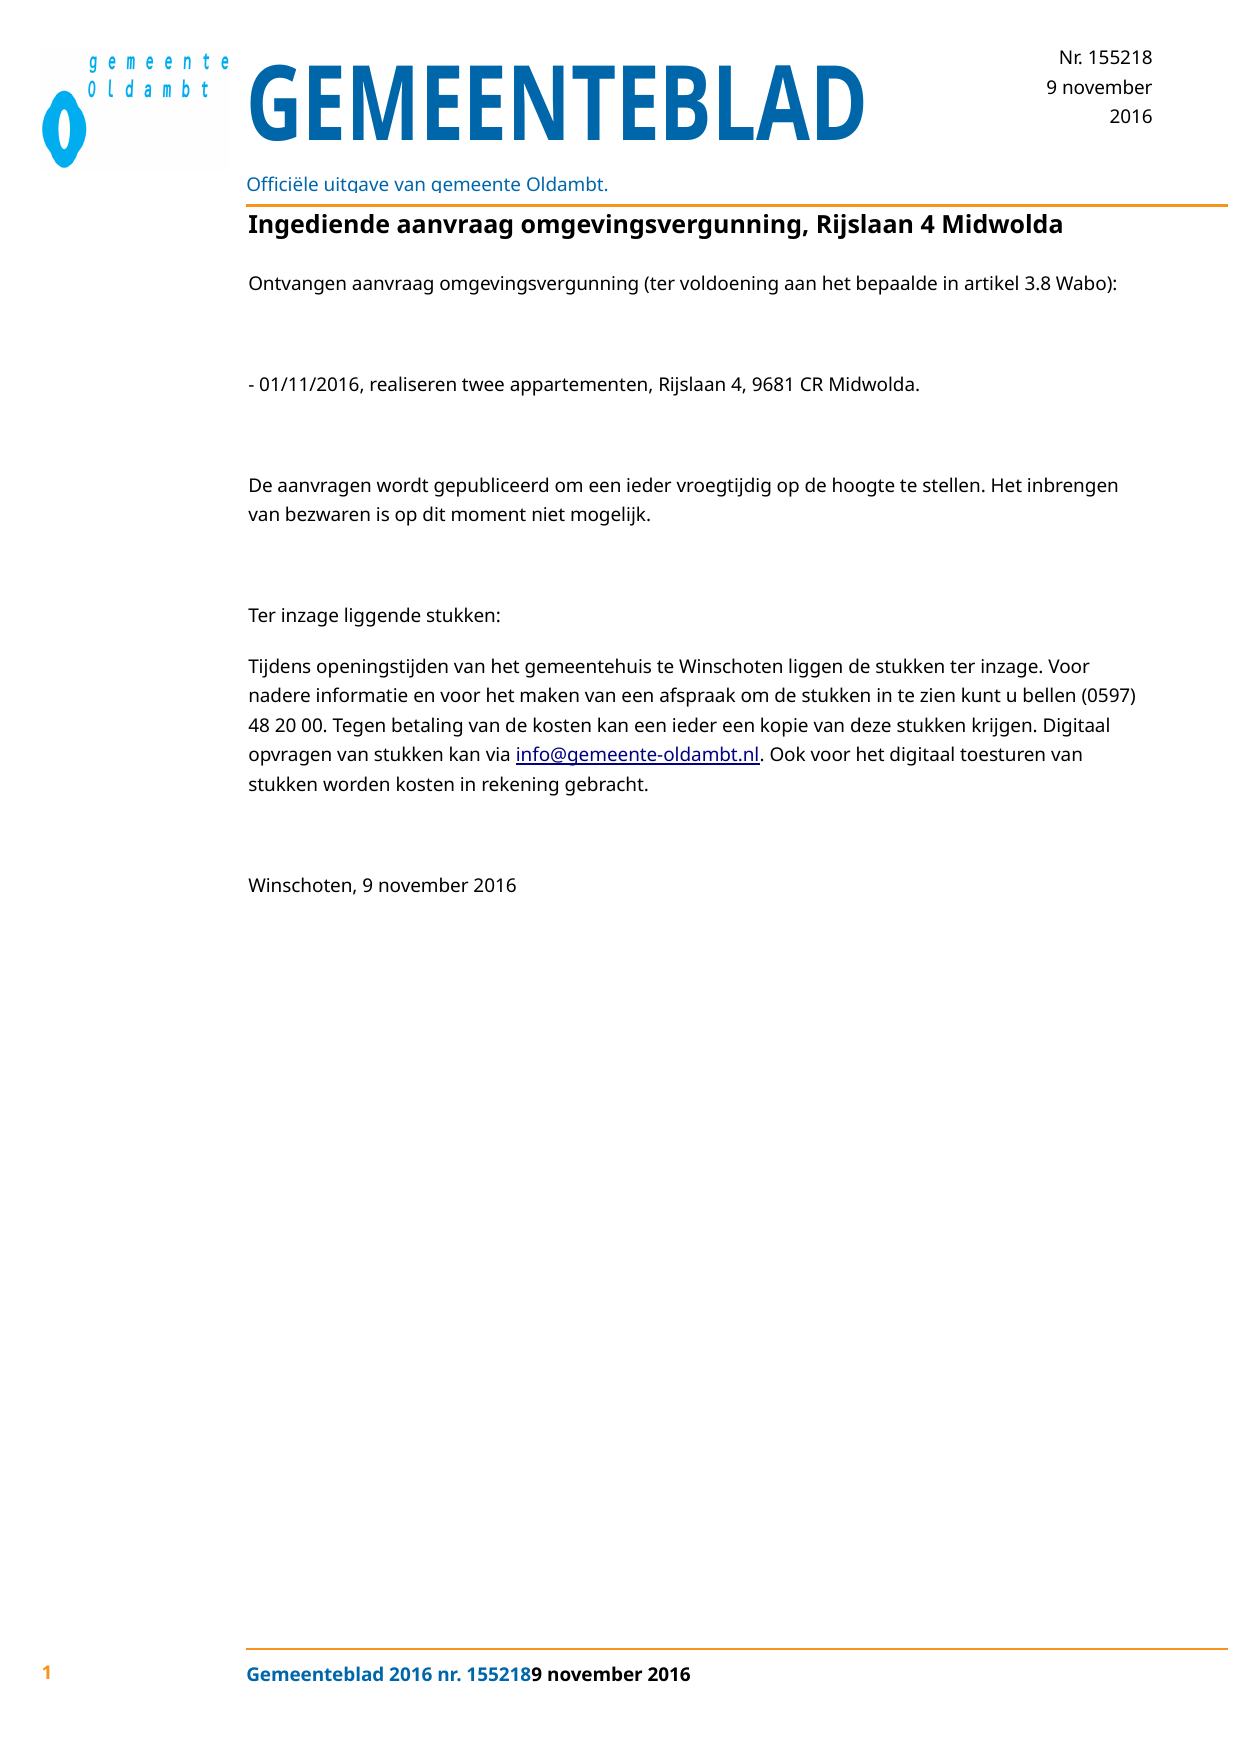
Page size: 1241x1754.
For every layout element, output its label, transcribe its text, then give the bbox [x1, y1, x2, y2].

text Winschoten, 9 november 2016 [248, 872, 1152, 898]
text Ter inzage liggende stukken: [248, 602, 1152, 628]
text Ingediende aanvraag omgevingsvergunning, Rijslaan 4 Midwolda [248, 207, 1152, 241]
text - 01/11/2016, realiseren twee appartementen, Rijslaan 4, 9681 CR Midwolda. [248, 371, 1152, 397]
text Tijdens openingstijden van het gemeentehuis te Winschoten liggen de stukken ter inzage. Voor nadere informatie en voor het maken van een afspraak om de stukken in te zien kunt u bellen (0597) 48 20 00. Tegen betaling van de kosten kan een ieder een kopie van deze stukken krijgen. Digitaal opvragen van stukken kan via info@gemeente-oldambt.nl. Ook voor het digitaal toesturen van stukken worden kosten in rekening gebracht. [248, 653, 1152, 797]
text Ontvangen aanvraag omgevingsvergunning (ter voldoening aan het bepaalde in artikel 3.8 Wabo): [248, 270, 1152, 296]
text De aanvragen wordt gepubliceerd om een ieder vroegtijdig op de hoogte te stellen. Het inbrengen van bezwaren is op dit moment niet mogelijk. [248, 472, 1152, 527]
picture [41, 47, 231, 172]
